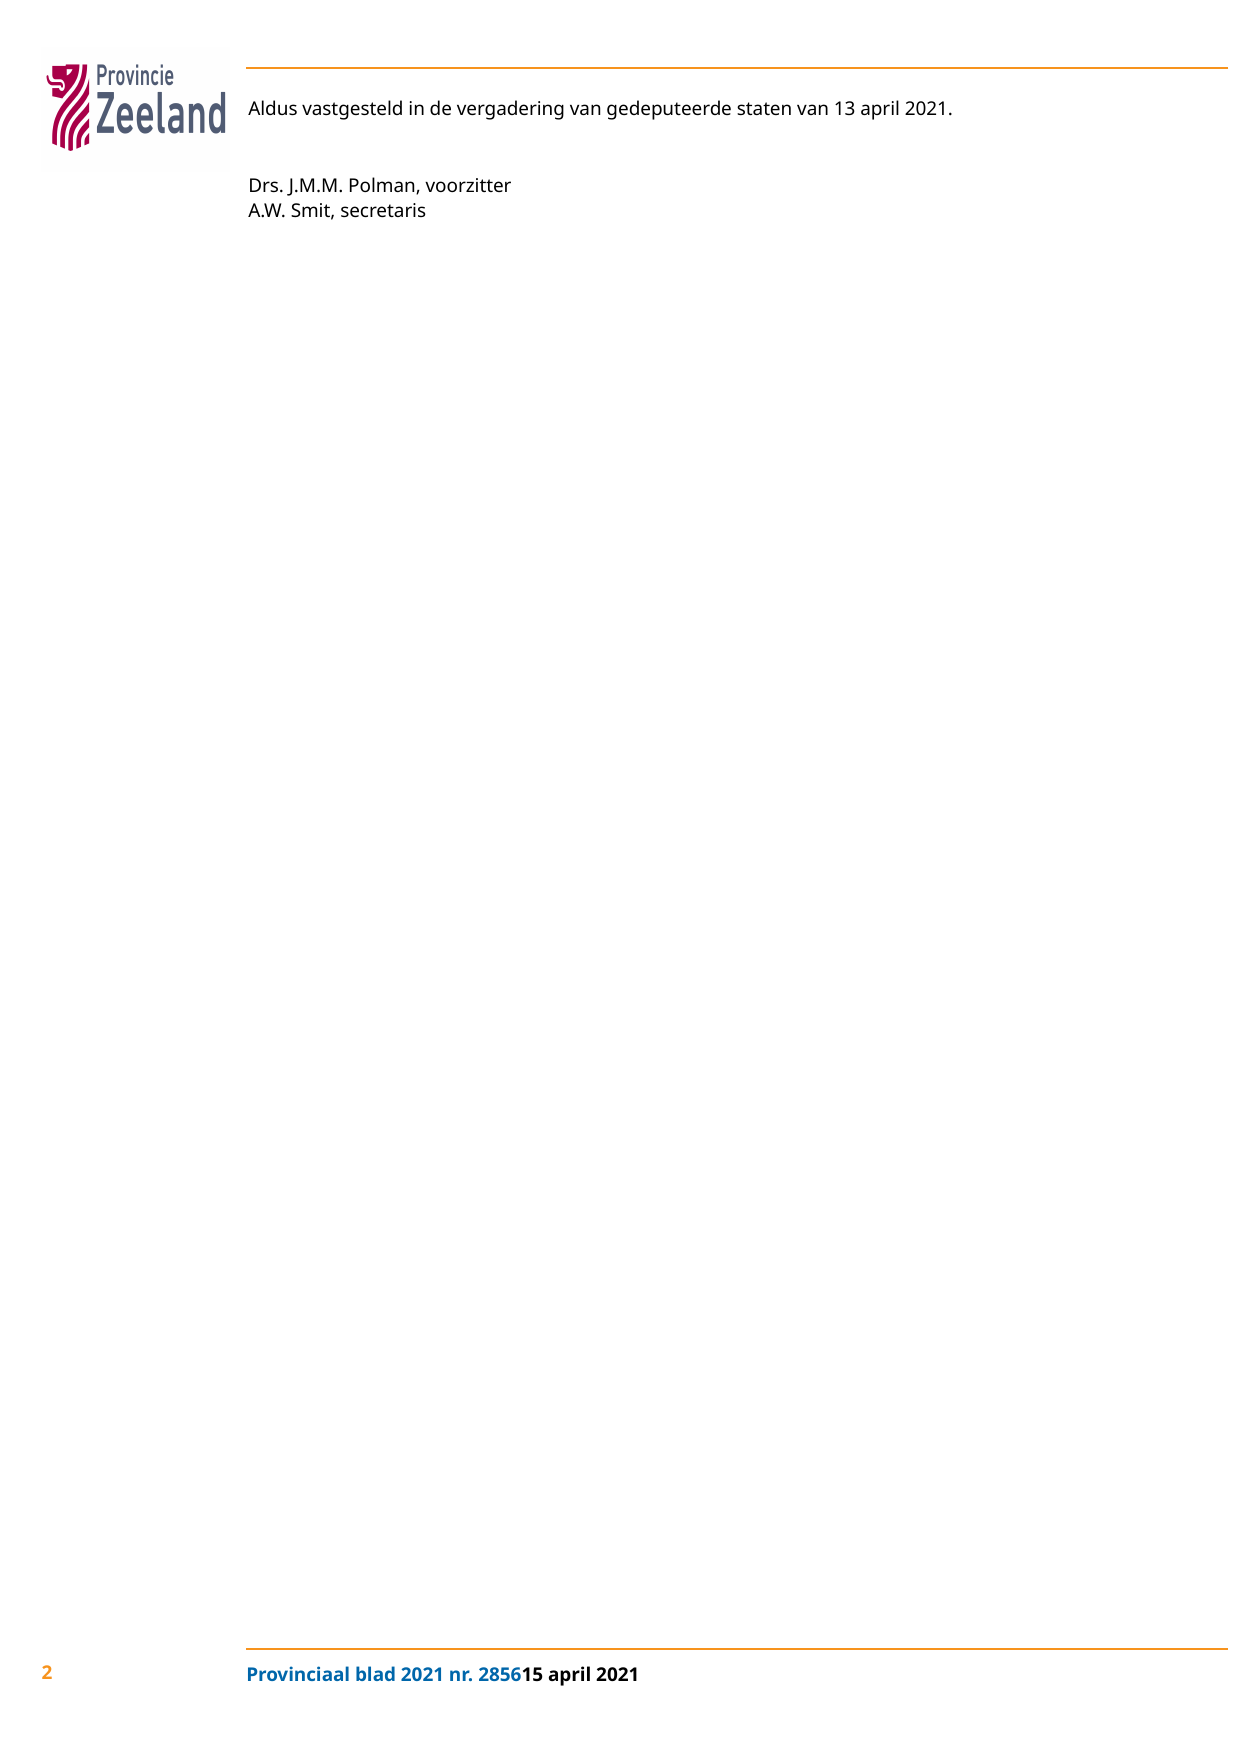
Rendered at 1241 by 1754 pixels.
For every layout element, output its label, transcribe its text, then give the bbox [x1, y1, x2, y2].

text Drs. J.M.M. Polman, voorzitter [248, 172, 1152, 198]
picture [41, 47, 231, 172]
text A.W. Smit, secretaris [248, 198, 1152, 223]
text Aldus vastgesteld in de vergadering van gedeputeerde staten van 13 april 2021. [248, 95, 1152, 121]
